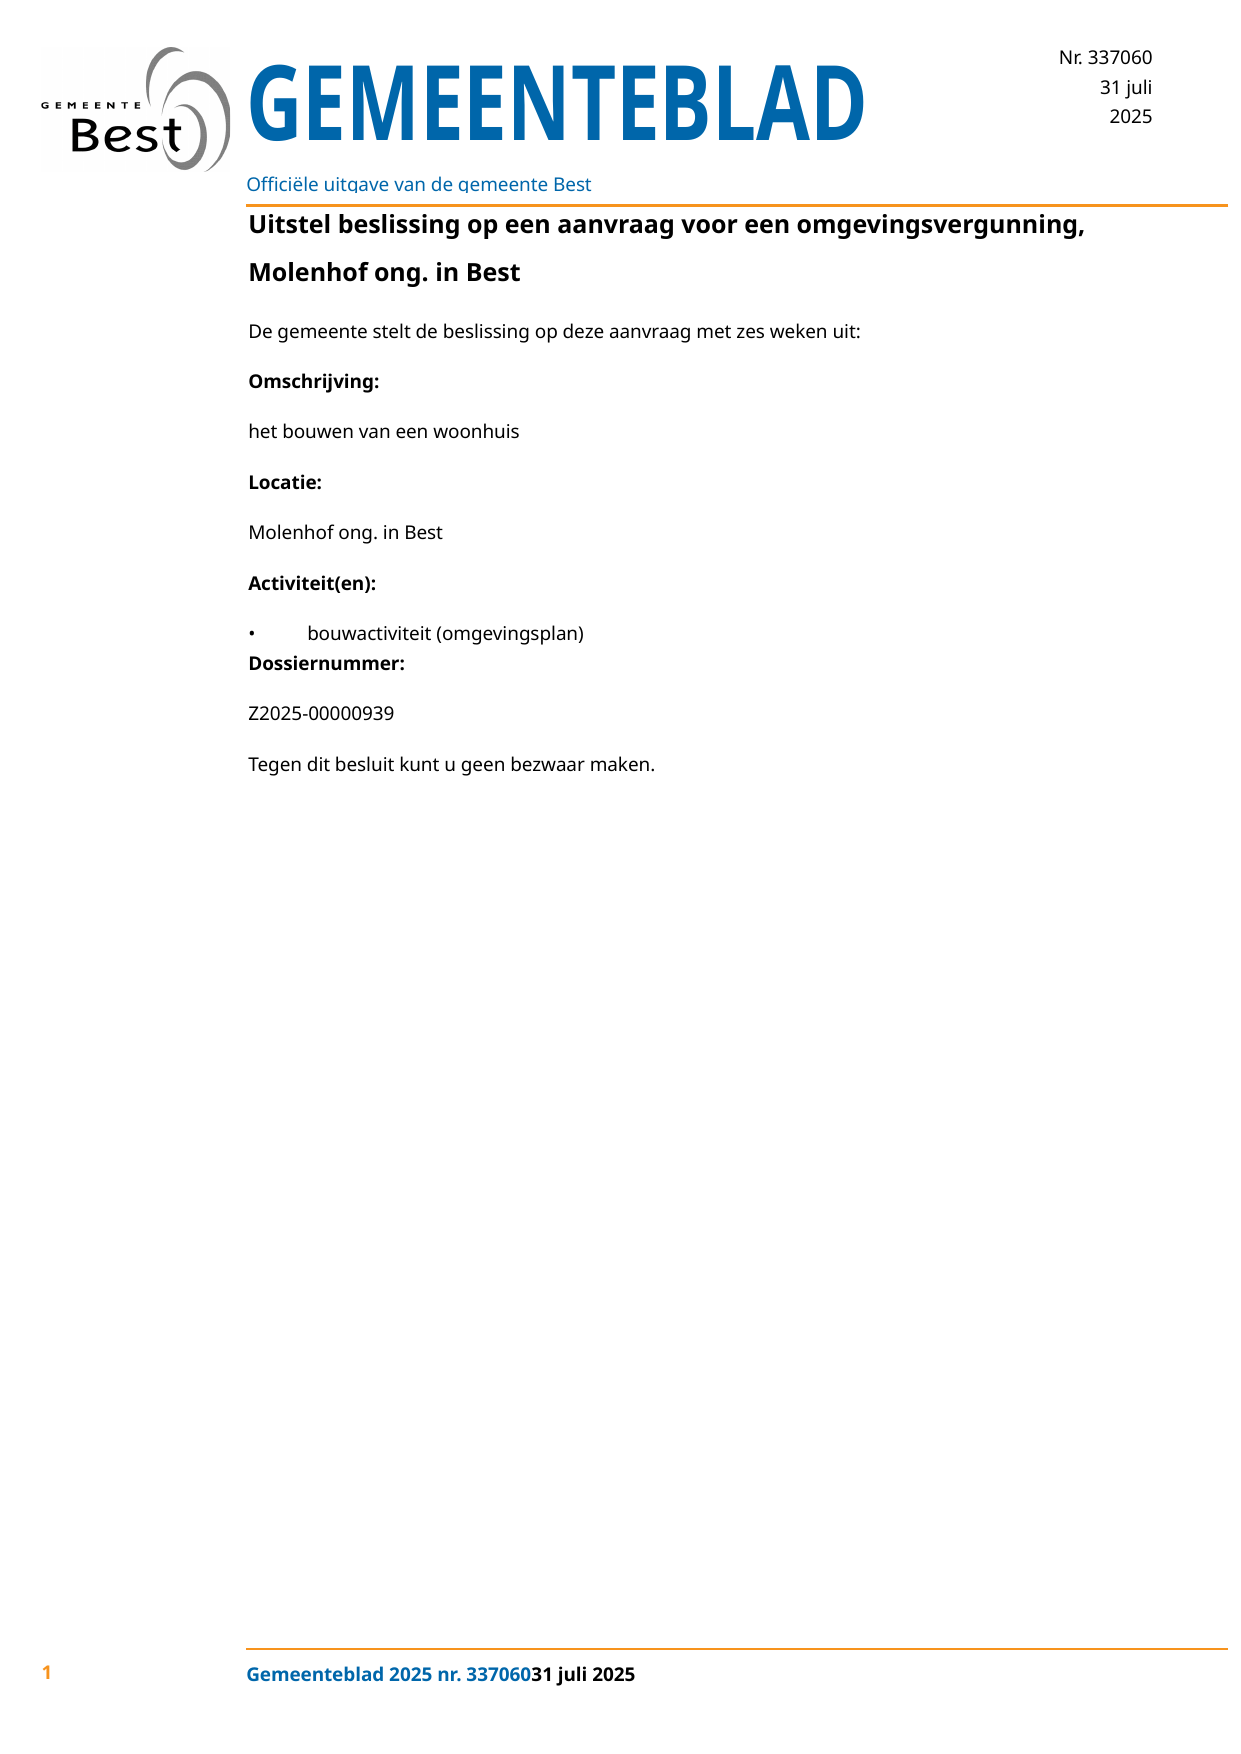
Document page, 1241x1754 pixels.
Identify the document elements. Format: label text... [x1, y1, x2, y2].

text Uitstel beslissing op een aanvraag voor een omgevingsvergunning, Molenhof ong. in Best [248, 207, 1152, 288]
text Dossiernummer: [248, 650, 1152, 676]
text Locatie: [248, 469, 1152, 495]
text Molenhof ong. in Best [248, 519, 1152, 545]
picture [41, 47, 231, 172]
text Z2025-00000939 [248, 700, 1152, 726]
text het bouwen van een woonhuis [248, 419, 1152, 444]
text Tegen dit besluit kunt u geen bezwaar maken. [248, 751, 1152, 777]
text Omschrijving: [248, 368, 1152, 394]
text Activiteit(en): [248, 570, 1152, 596]
list bouwactiviteit (omgevingsplan) [248, 620, 1152, 646]
text De gemeente stelt de beslissing op deze aanvraag met zes weken uit: [248, 318, 1152, 344]
